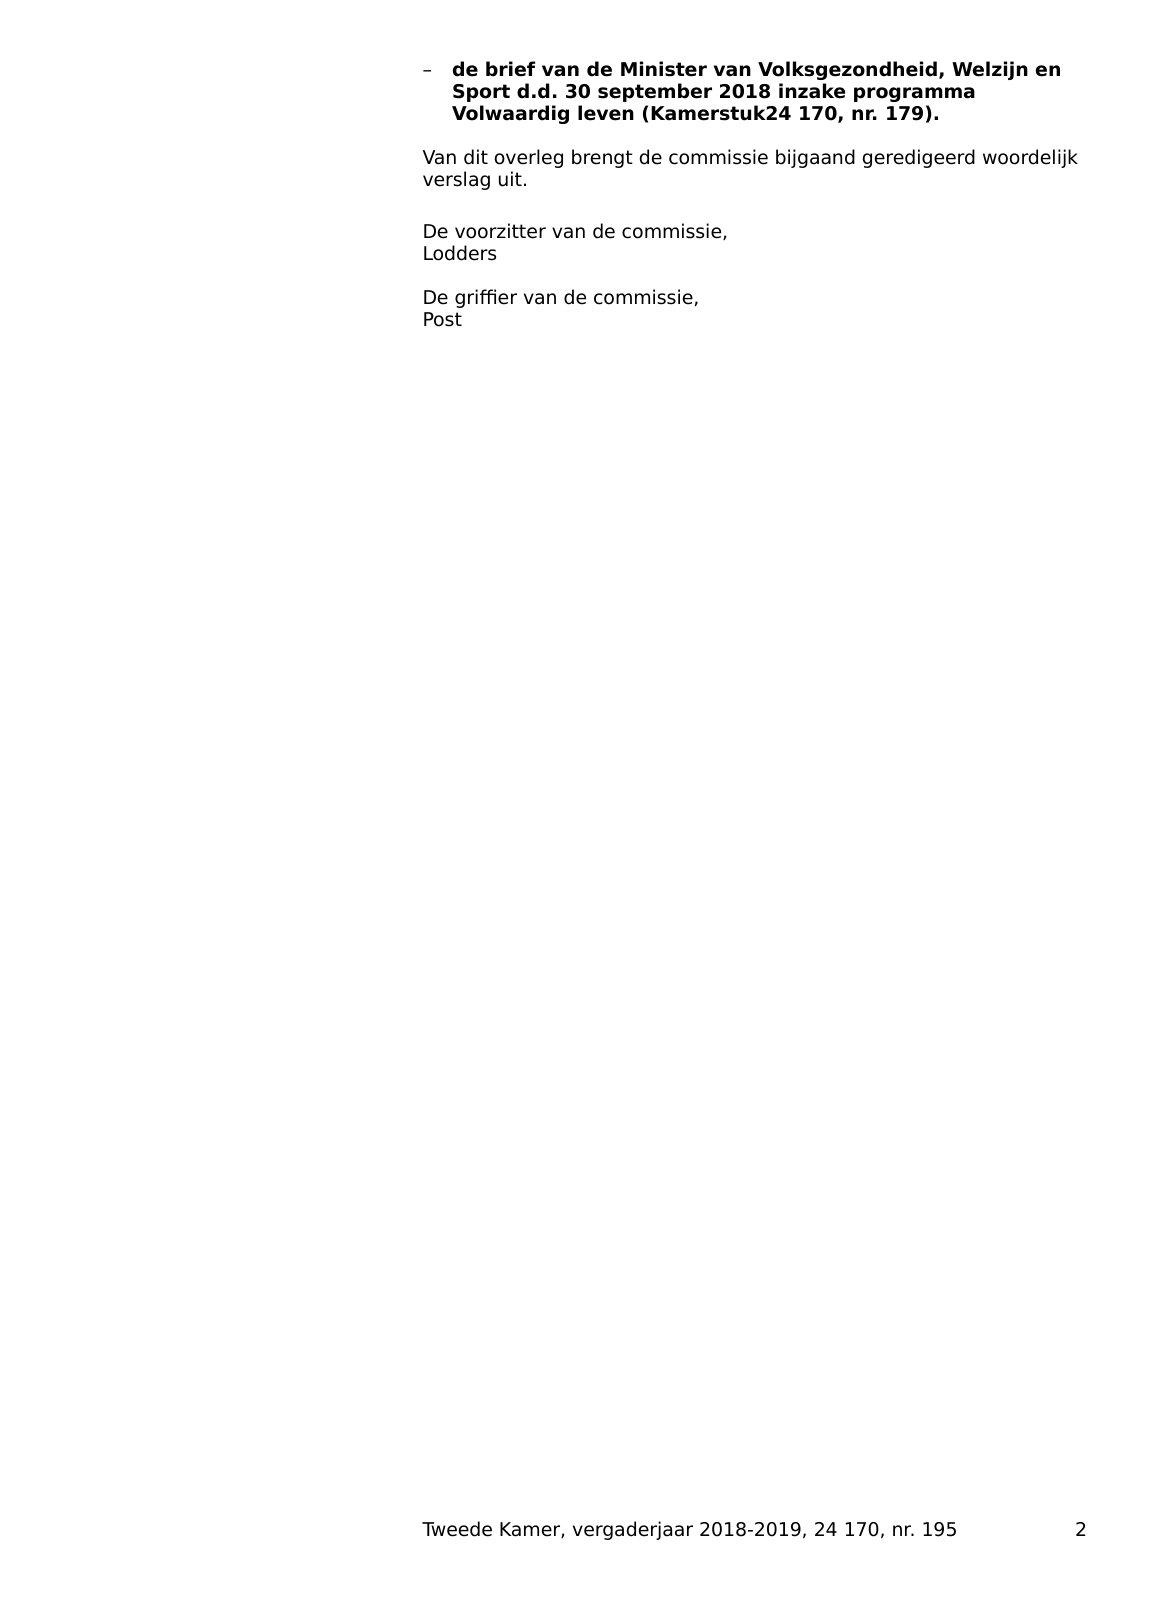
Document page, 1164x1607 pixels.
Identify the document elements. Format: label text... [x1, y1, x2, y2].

text – de brief van de Minister van Volksgezondheid, Welzijn en Sport d.d. 30 september 2018 inzake programma Volwaardig leven (Kamerstuk24 170, nr. 179). [422, 59, 1087, 125]
text De voorzitter van de commissie, Lodders [422, 221, 1087, 265]
text De griffier van de commissie, Post [422, 287, 1087, 331]
text Van dit overleg brengt de commissie bijgaand geredigeerd woordelijk verslag uit. [422, 147, 1087, 191]
